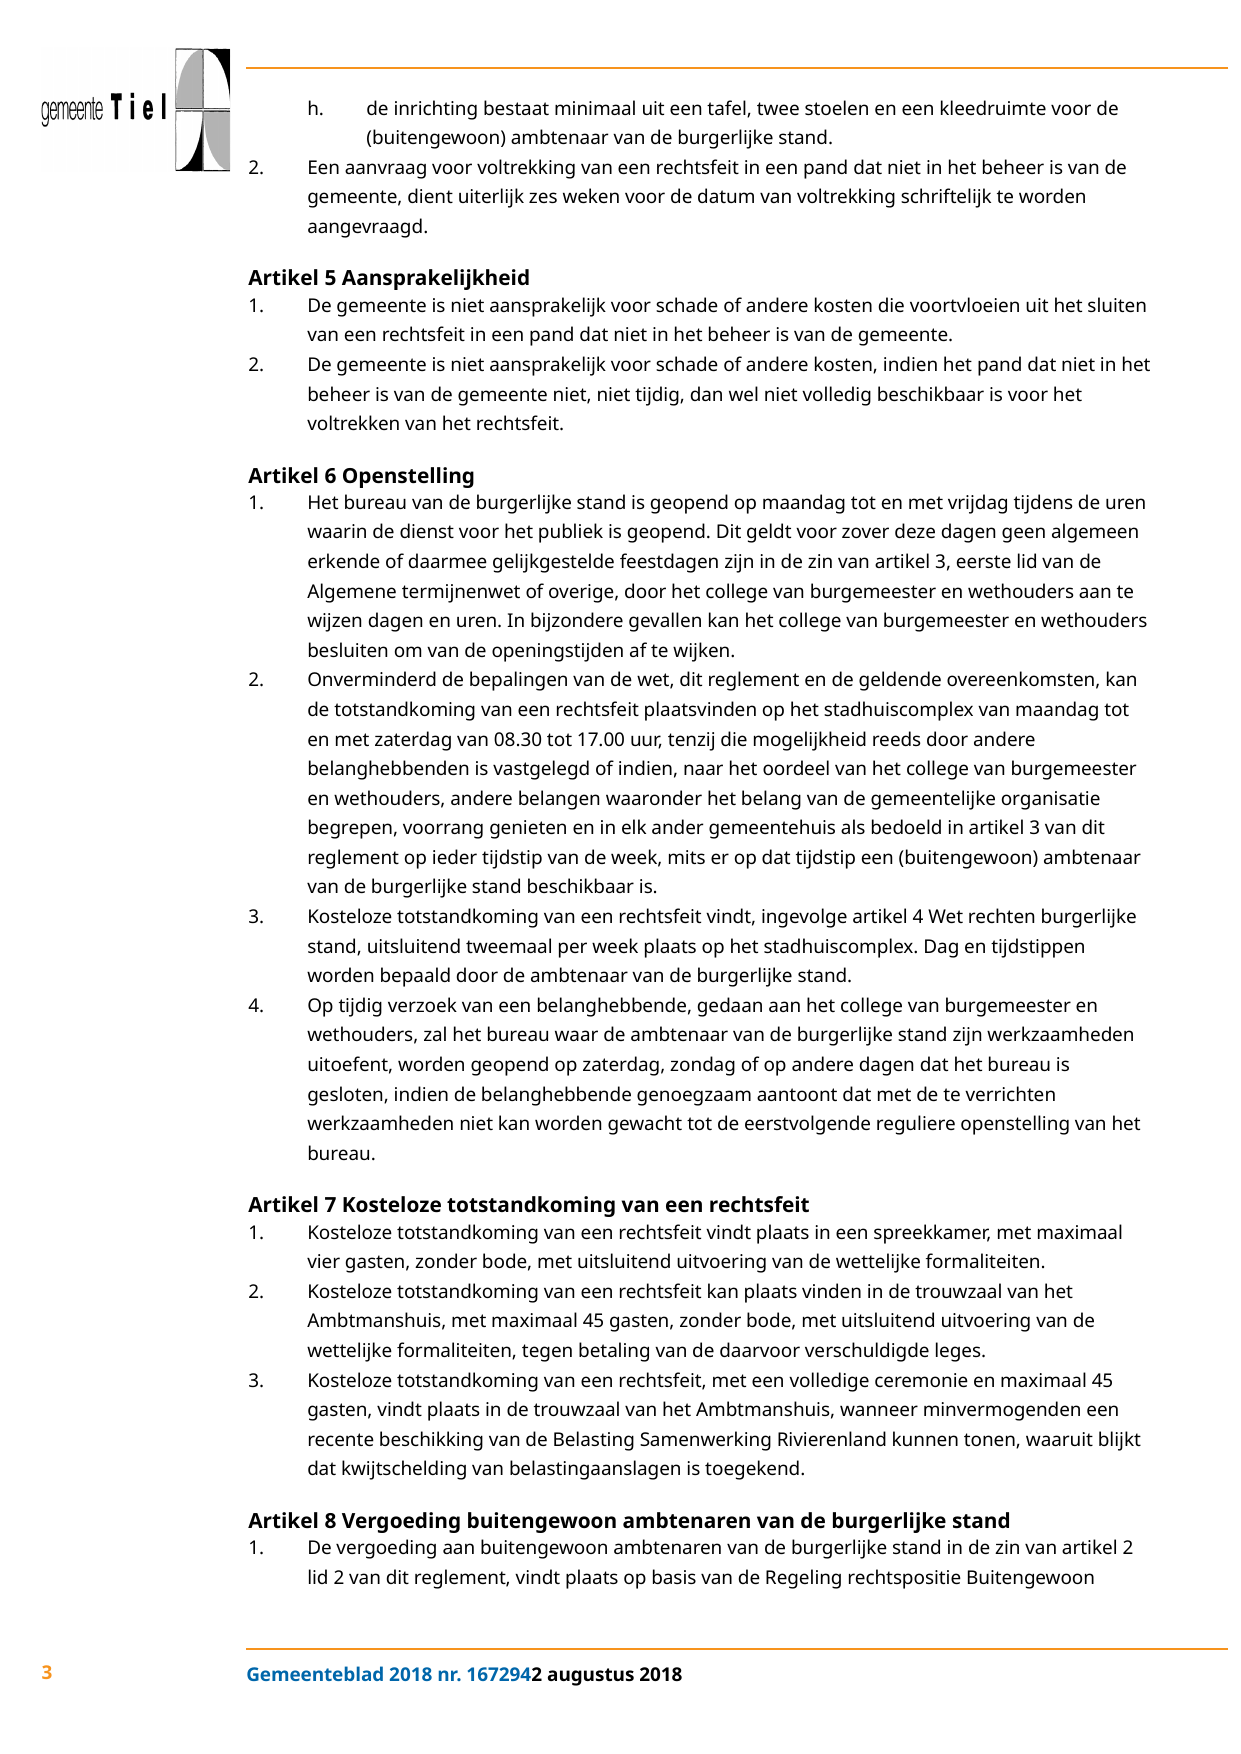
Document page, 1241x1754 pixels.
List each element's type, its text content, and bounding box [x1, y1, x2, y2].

text Artikel 6 Openstelling [248, 461, 1152, 489]
list Kosteloze totstandkoming van een rechtsfeit, met een volledige ceremonie en maximaal 45 gasten, vindt plaats in de trouwzaal van het Ambtmanshuis, wanneer minvermogenden een recente beschikking van de Belasting Samenwerking Rivierenland kunnen tonen, waaruit blijkt dat kwijtschelding van belastingaanslagen is toegekend. [248, 1367, 1152, 1481]
list Kosteloze totstandkoming van een rechtsfeit vindt plaats in een spreekkamer, met maximaal vier gasten, zonder bode, met uitsluitend uitvoering van de wettelijke formaliteiten. [248, 1219, 1152, 1274]
list Het bureau van de burgerlijke stand is geopend op maandag tot en met vrijdag tijdens de uren waarin de dienst voor het publiek is geopend. Dit geldt voor zover deze dagen geen algemeen erkende of daarmee gelijkgestelde feestdagen zijn in de zin van artikel 3, eerste lid van de Algemene termijnenwet of overige, door het college van burgemeester en wethouders aan te wijzen dagen en uren. In bijzondere gevallen kan het college van burgemeester en wethouders besluiten om van de openingstijden af te wijken. [248, 489, 1152, 663]
list Een aanvraag voor voltrekking van een rechtsfeit in een pand dat niet in het beheer is van de gemeente, dient uiterlijk zes weken voor de datum van voltrekking schriftelijk te worden aangevraagd. [248, 154, 1152, 239]
list De gemeente is niet aansprakelijk voor schade of andere kosten die voortvloeien uit het sluiten van een rechtsfeit in een pand dat niet in het beheer is van de gemeente. [248, 292, 1152, 347]
text Artikel 8 Vergoeding buitengewoon ambtenaren van de burgerlijke stand [248, 1506, 1152, 1534]
list De gemeente is niet aansprakelijk voor schade of andere kosten, indien het pand dat niet in het beheer is van de gemeente niet, niet tijdig, dan wel niet volledig beschikbaar is voor het voltrekken van het rechtsfeit. [248, 351, 1152, 436]
list De vergoeding aan buitengewoon ambtenaren van de burgerlijke stand in de zin van artikel 2 lid 2 van dit reglement, vindt plaats op basis van de Regeling rechtspositie Buitengewoon [248, 1534, 1152, 1590]
picture [41, 47, 231, 172]
text Artikel 5 Aansprakelijkheid [248, 263, 1152, 292]
list Kosteloze totstandkoming van een rechtsfeit kan plaats vinden in de trouwzaal van het Ambtmanshuis, met maximaal 45 gasten, zonder bode, met uitsluitend uitvoering van de wettelijke formaliteiten, tegen betaling van de daarvoor verschuldigde leges. [248, 1278, 1152, 1363]
list Kosteloze totstandkoming van een rechtsfeit vindt, ingevolge artikel 4 Wet rechten burgerlijke stand, uitsluitend tweemaal per week plaats op het stadhuiscomplex. Dag en tijdstippen worden bepaald door de ambtenaar van de burgerlijke stand. [248, 903, 1152, 988]
list de inrichting bestaat minimaal uit een tafel, twee stoelen en een kleedruimte voor de (buitengewoon) ambtenaar van de burgerlijke stand. [307, 95, 1152, 150]
list Op tijdig verzoek van een belanghebbende, gedaan aan het college van burgemeester en wethouders, zal het bureau waar de ambtenaar van de burgerlijke stand zijn werkzaamheden uitoefent, worden geopend op zaterdag, zondag of op andere dagen dat het bureau is gesloten, indien de belanghebbende genoegzaam aantoont dat met de te verrichten werkzaamheden niet kan worden gewacht tot de eerstvolgende reguliere openstelling van het bureau. [248, 992, 1152, 1166]
text Artikel 7 Kosteloze totstandkoming van een rechtsfeit [248, 1190, 1152, 1219]
list Onverminderd de bepalingen van de wet, dit reglement en de geldende overeenkomsten, kan de totstandkoming van een rechtsfeit plaatsvinden op het stadhuiscomplex van maandag tot en met zaterdag van 08.30 tot 17.00 uur, tenzij die mogelijkheid reeds door andere belanghebbenden is vastgelegd of indien, naar het oordeel van het college van burgemeester en wethouders, andere belangen waaronder het belang van de gemeentelijke organisatie begrepen, voorrang genieten en in elk ander gemeentehuis als bedoeld in artikel 3 van dit reglement op ieder tijdstip van de week, mits er op dat tijdstip een (buitengewoon) ambtenaar van de burgerlijke stand beschikbaar is. [248, 667, 1152, 899]
